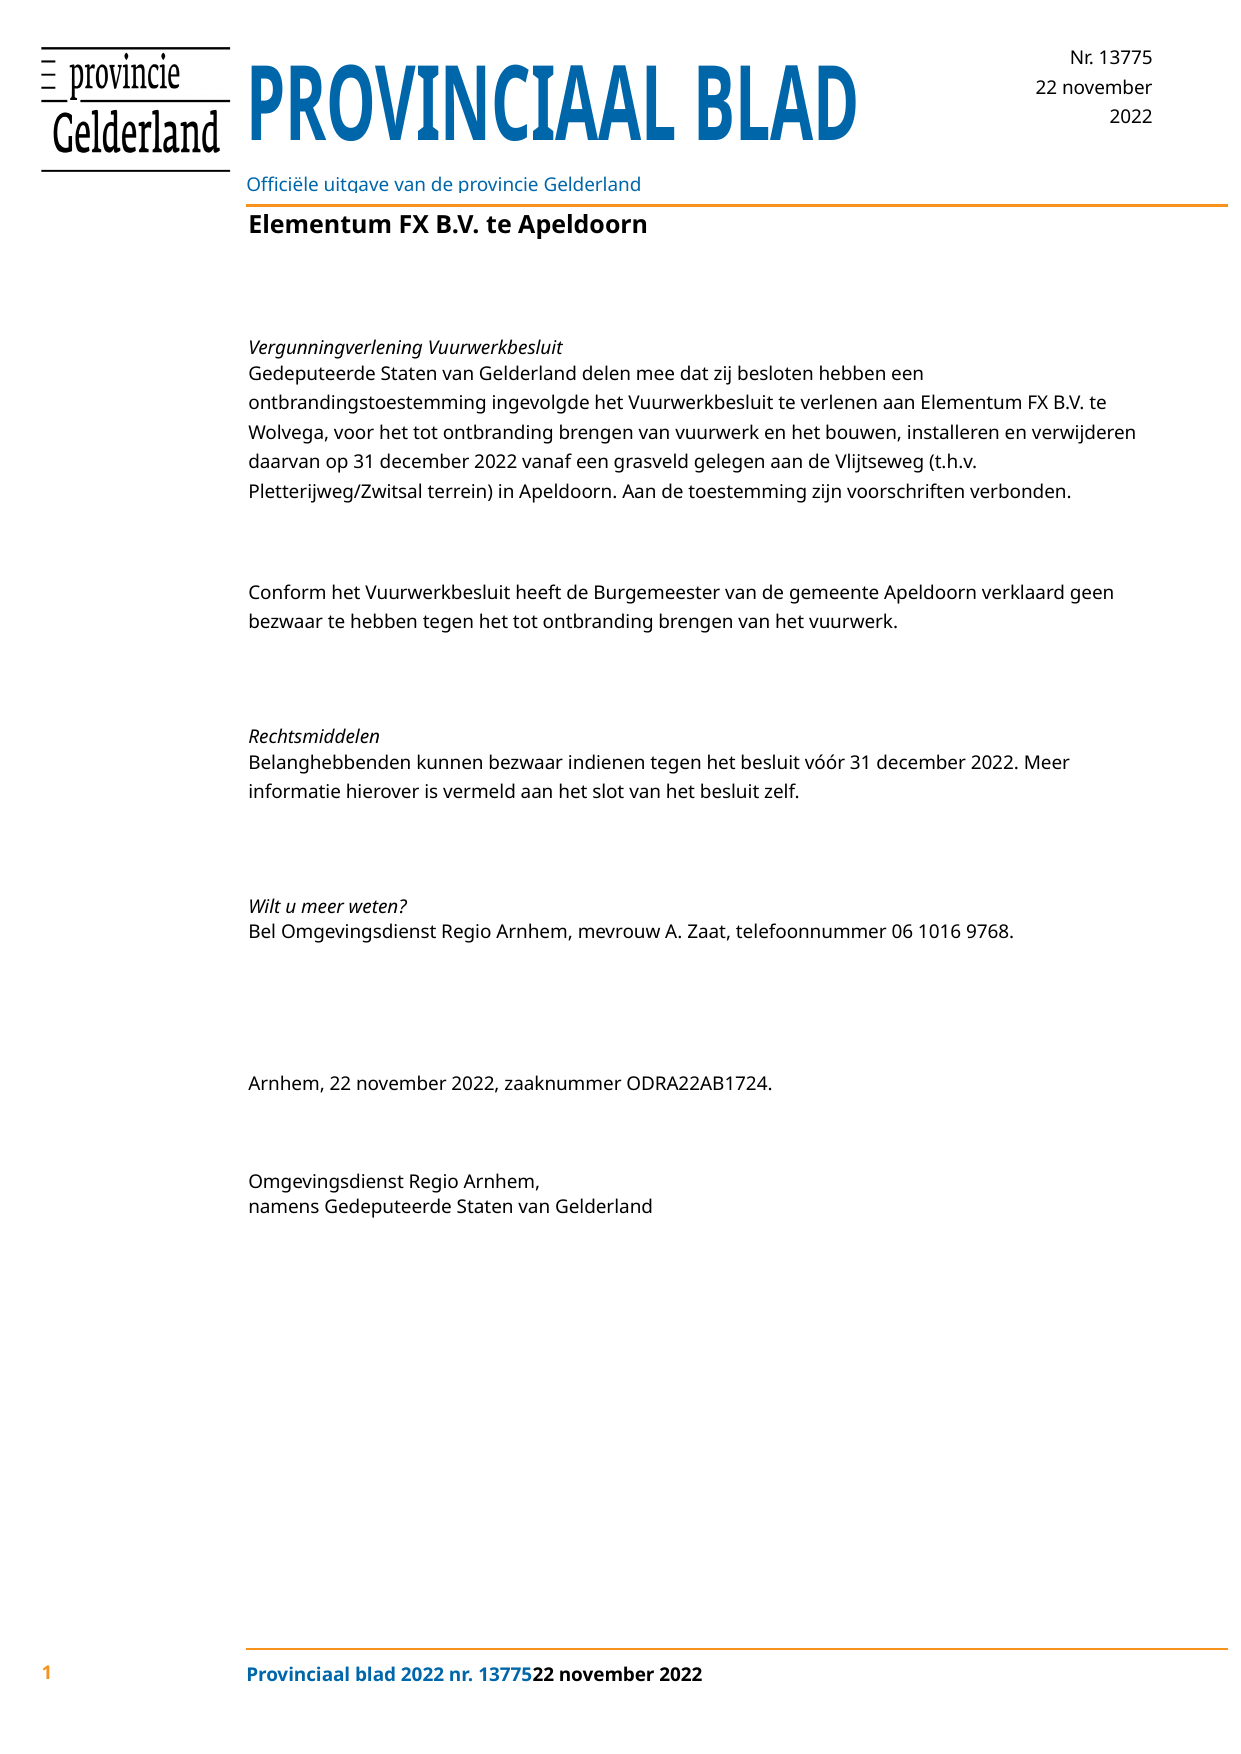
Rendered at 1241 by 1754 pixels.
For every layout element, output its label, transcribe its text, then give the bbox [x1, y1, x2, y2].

picture [41, 47, 231, 172]
text Bel Omgevingsdienst Regio Arnhem, mevrouw A. Zaat, telefoonnummer 06 1016 9768. [248, 918, 1152, 944]
text Conform het Vuurwerkbesluit heeft de Burgemeester van de gemeente Apeldoorn verklaard geen bezwaar te hebben tegen het tot ontbranding brengen van het vuurwerk. [248, 579, 1152, 634]
text Rechtsmiddelen [248, 723, 1152, 749]
text Belanghebbenden kunnen bezwaar indienen tegen het besluit vóór 31 december 2022. Meer informatie hierover is vermeld aan het slot van het besluit zelf. [248, 749, 1152, 804]
text Arnhem, 22 november 2022, zaaknummer ODRA22AB1724. [248, 1070, 1152, 1096]
text Elementum FX B.V. te Apeldoorn [248, 207, 1152, 241]
text Omgevingsdienst Regio Arnhem, [248, 1168, 1152, 1194]
text Vergunningverlening Vuurwerkbesluit [248, 334, 1152, 360]
text namens Gedeputeerde Staten van Gelderland [248, 1194, 1152, 1219]
text Gedeputeerde Staten van Gelderland delen mee dat zij besloten hebben een ontbrandingstoestemming ingevolgde het Vuurwerkbesluit te verlenen aan Elementum FX B.V. te Wolvega, voor het tot ontbranding brengen van vuurwerk en het bouwen, installeren en verwijderen daarvan op 31 december 2022 vanaf een grasveld gelegen aan de Vlijtseweg (t.h.v. Pletterijweg/Zwitsal terrein) in Apeldoorn. Aan de toestemming zijn voorschriften verbonden. [248, 360, 1152, 504]
text Wilt u meer weten? [248, 893, 1152, 918]
